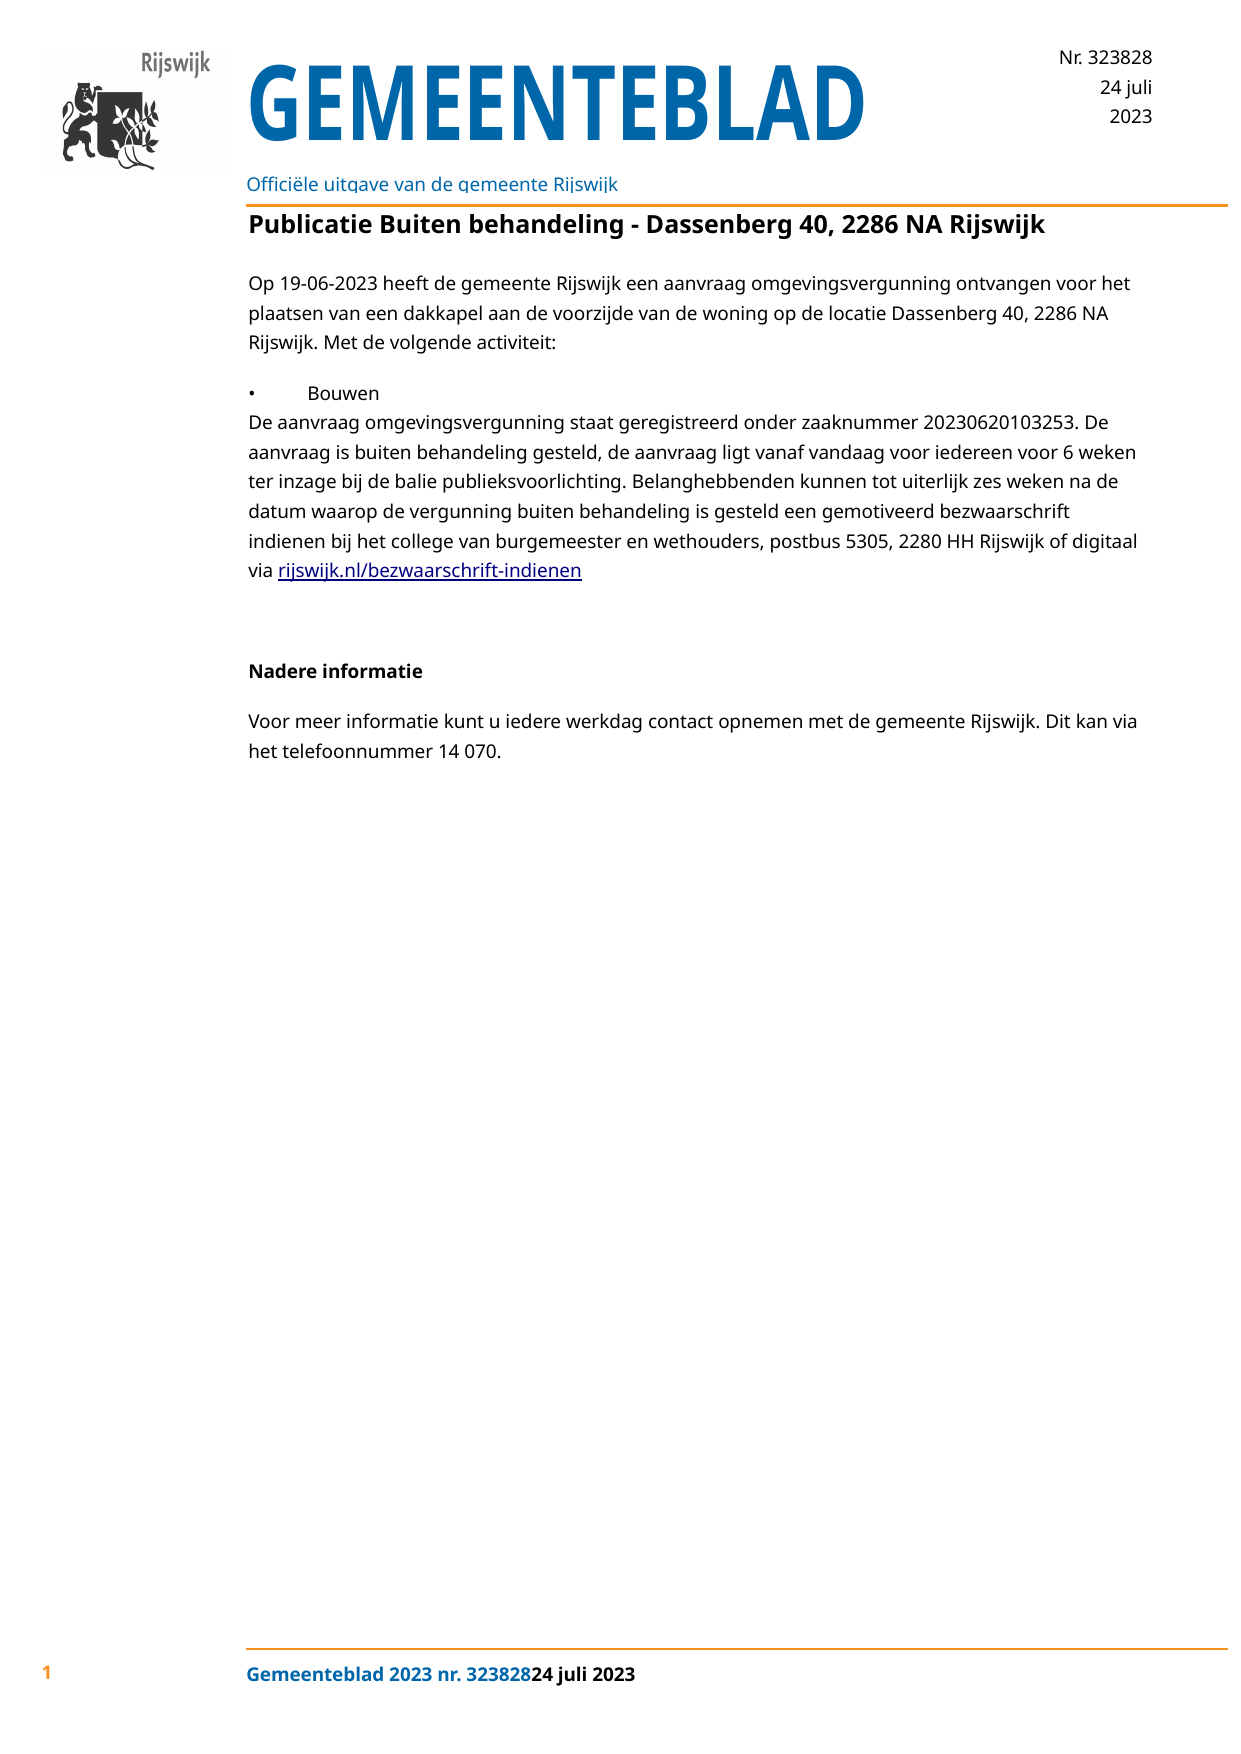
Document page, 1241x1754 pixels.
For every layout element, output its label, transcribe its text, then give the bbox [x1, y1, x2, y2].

picture [41, 47, 231, 172]
text De aanvraag omgevingsvergunning staat geregistreerd onder zaaknummer 20230620103253. De aanvraag is buiten behandeling gesteld, de aanvraag ligt vanaf vandaag voor iedereen voor 6 weken ter inzage bij de balie publieksvoorlichting. Belanghebbenden kunnen tot uiterlijk zes weken na de datum waarop de vergunning buiten behandeling is gesteld een gemotiveerd bezwaarschrift indienen bij het college van burgemeester en wethouders, postbus 5305, 2280 HH Rijswijk of digitaal via rijswijk.nl/bezwaarschrift-indienen [248, 409, 1152, 583]
text Publicatie Buiten behandeling - Dassenberg 40, 2286 NA Rijswijk [248, 207, 1152, 241]
text Nadere informatie [248, 658, 1152, 684]
text Voor meer informatie kunt u iedere werkdag contact opnemen met de gemeente Rijswijk. Dit kan via het telefoonnummer 14 070. [248, 709, 1152, 764]
list Bouwen [248, 380, 1152, 406]
text Op 19-06-2023 heeft de gemeente Rijswijk een aanvraag omgevingsvergunning ontvangen voor het plaatsen van een dakkapel aan de voorzijde van de woning op de locatie Dassenberg 40, 2286 NA Rijswijk. Met de volgende activiteit: [248, 270, 1152, 355]
